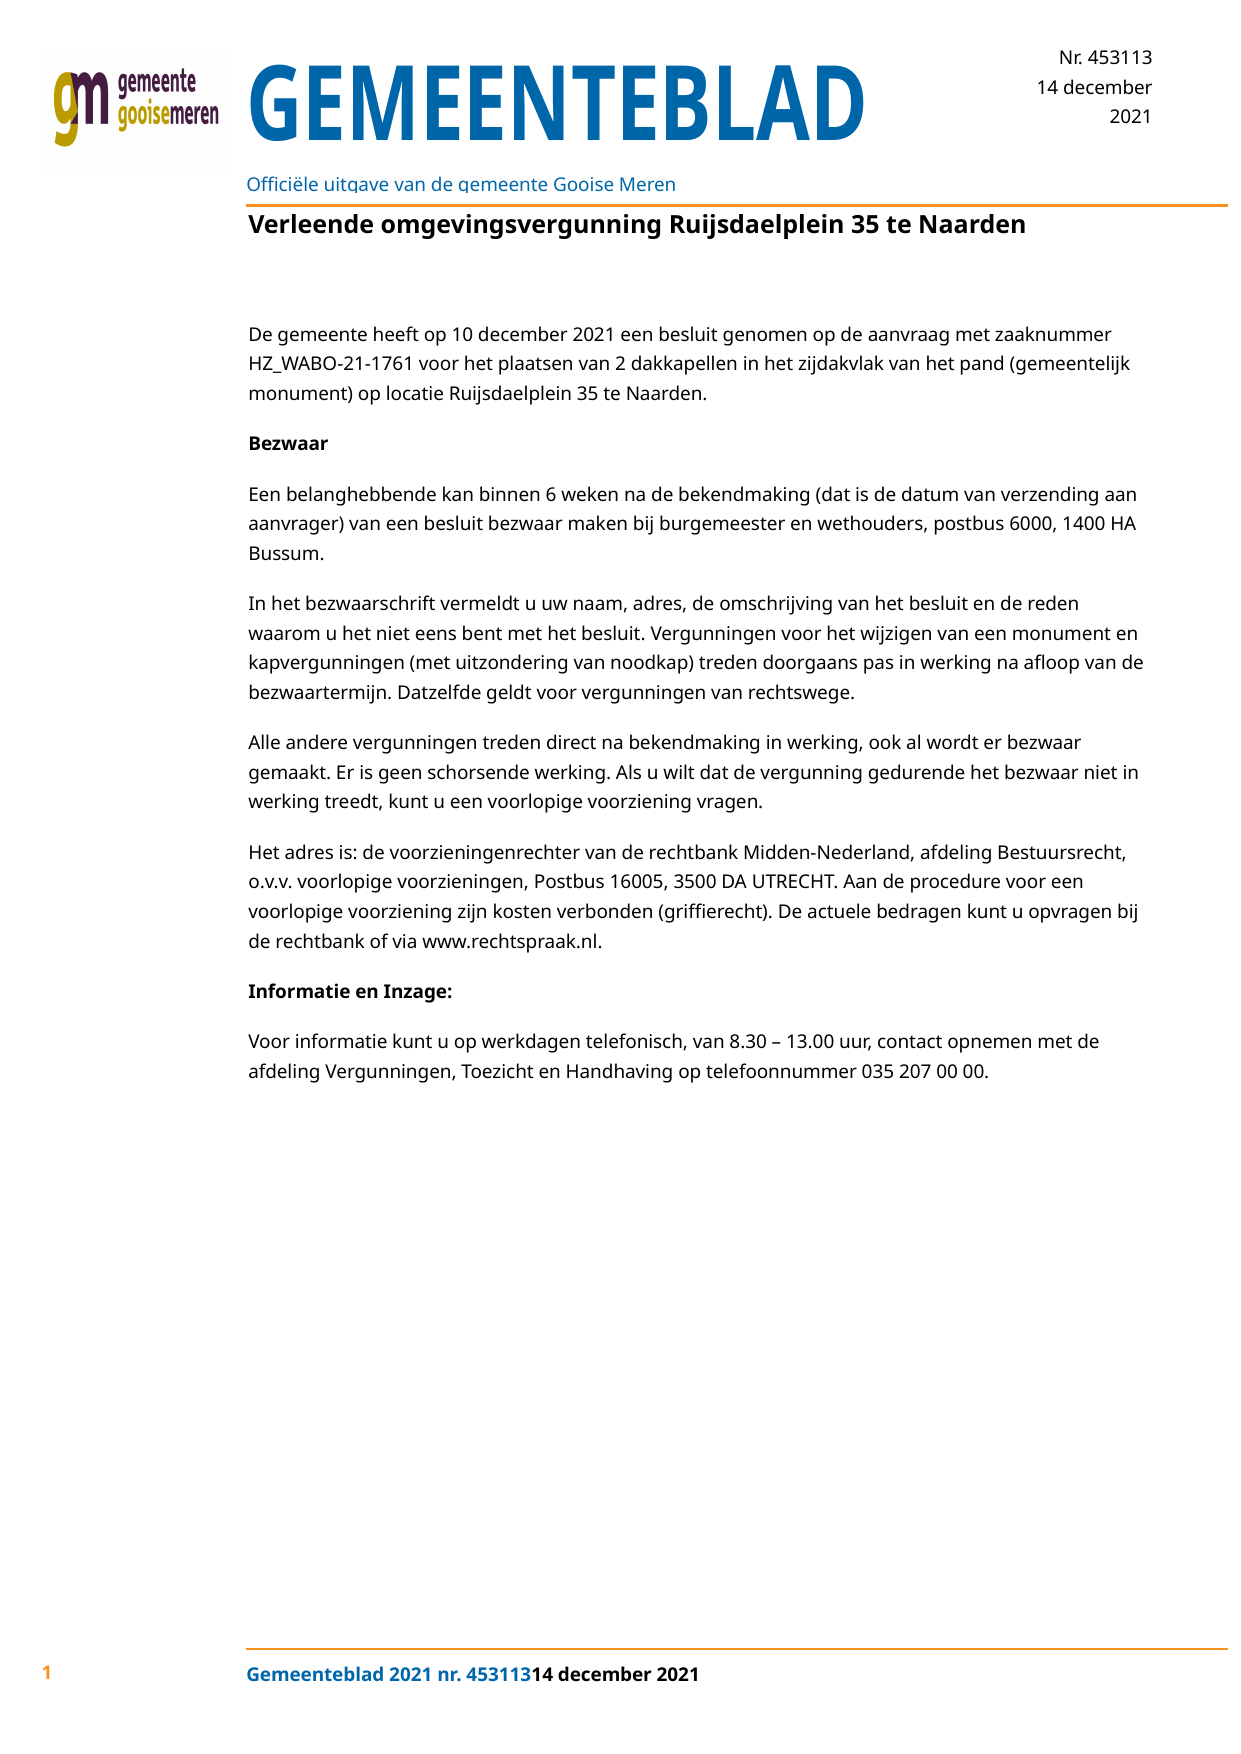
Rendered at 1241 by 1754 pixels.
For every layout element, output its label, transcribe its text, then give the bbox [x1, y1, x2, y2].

text Bezwaar [248, 430, 1152, 456]
text Voor informatie kunt u op werkdagen telefonisch, van 8.30 – 13.00 uur, contact opnemen met de afdeling Vergunningen, Toezicht en Handhaving op telefoonnummer 035 207 00 00. [248, 1029, 1152, 1084]
text Informatie en Inzage: [248, 978, 1152, 1004]
text Alle andere vergunningen treden direct na bekendmaking in werking, ook al wordt er bezwaar gemaakt. Er is geen schorsende werking. Als u wilt dat de vergunning gedurende het bezwaar niet in werking treedt, kunt u een voorlopige voorziening vragen. [248, 729, 1152, 814]
text In het bezwaarschrift vermeldt u uw naam, adres, de omschrijving van het besluit en de reden waarom u het niet eens bent met het besluit. Vergunningen voor het wijzigen van een monument en kapvergunningen (met uitzondering van noodkap) treden doorgaans pas in werking na afloop van de bezwaartermijn. Datzelfde geldt voor vergunningen van rechtswege. [248, 590, 1152, 705]
text De gemeente heeft op 10 december 2021 een besluit genomen op de aanvraag met zaaknummer HZ_WABO-21-1761 voor het plaatsen van 2 dakkapellen in het zijdakvlak van het pand (gemeentelijk monument) op locatie Ruijsdaelplein 35 te Naarden. [248, 321, 1152, 406]
text Het adres is: de voorzieningenrechter van de rechtbank Midden-Nederland, afdeling Bestuursrecht, o.v.v. voorlopige voorzieningen, Postbus 16005, 3500 DA UTRECHT. Aan de procedure voor een voorlopige voorziening zijn kosten verbonden (griffierecht). De actuele bedragen kunt u opvragen bij de rechtbank of via www.rechtspraak.nl. [248, 839, 1152, 953]
text Verleende omgevingsvergunning Ruijsdaelplein 35 te Naarden [248, 207, 1152, 241]
picture [41, 47, 231, 172]
text Een belanghebbende kan binnen 6 weken na de bekendmaking (dat is de datum van verzending aan aanvrager) van een besluit bezwaar maken bij burgemeester en wethouders, postbus 6000, 1400 HA Bussum. [248, 481, 1152, 566]
